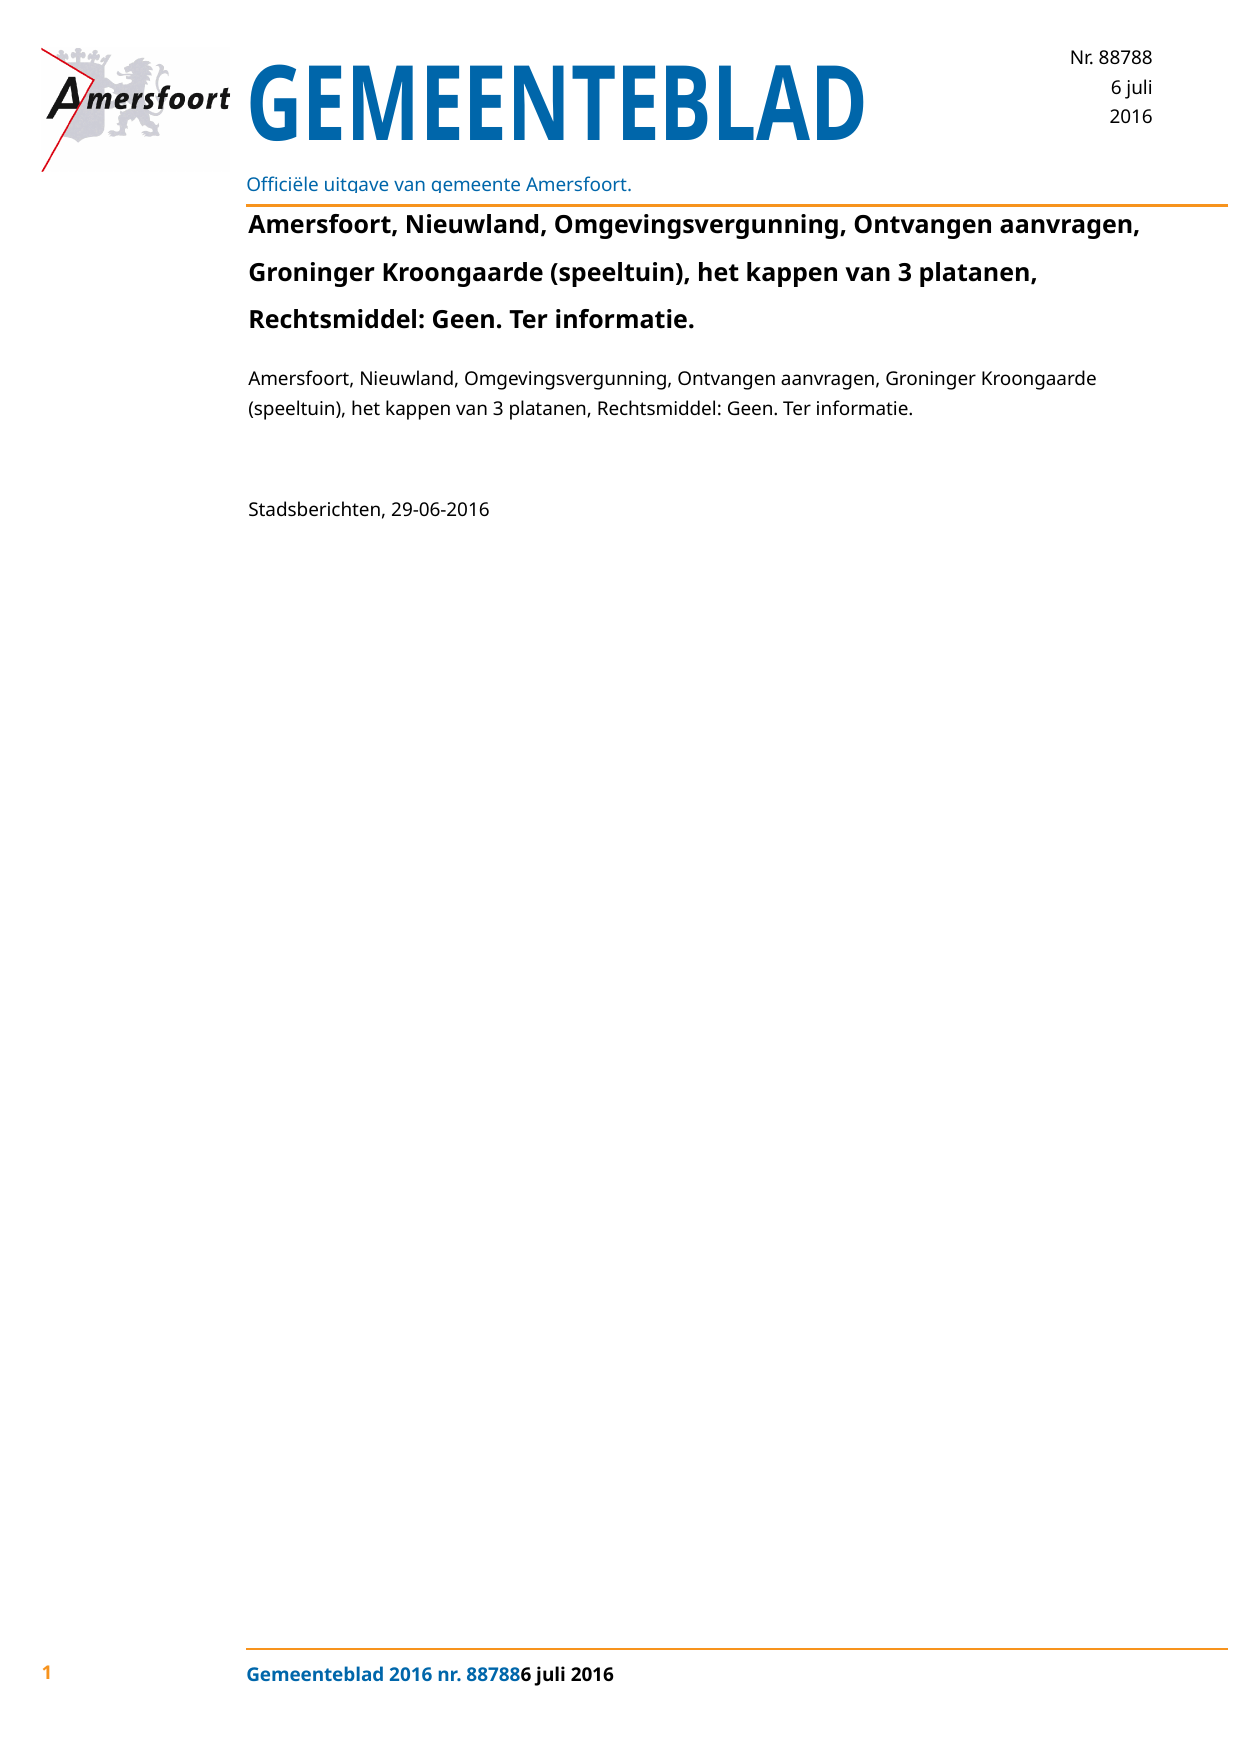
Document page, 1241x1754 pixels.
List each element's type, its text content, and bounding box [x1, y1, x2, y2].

text Amersfoort, Nieuwland, Omgevingsvergunning, Ontvangen aanvragen, Groninger Kroongaarde (speeltuin), het kappen van 3 platanen, Rechtsmiddel: Geen. Ter informatie. [248, 207, 1152, 336]
picture [41, 47, 231, 172]
text Stadsberichten, 29-06-2016 [248, 496, 1152, 522]
text Amersfoort, Nieuwland, Omgevingsvergunning, Ontvangen aanvragen, Groninger Kroongaarde (speeltuin), het kappen van 3 platanen, Rechtsmiddel: Geen. Ter informatie. [248, 366, 1152, 421]
